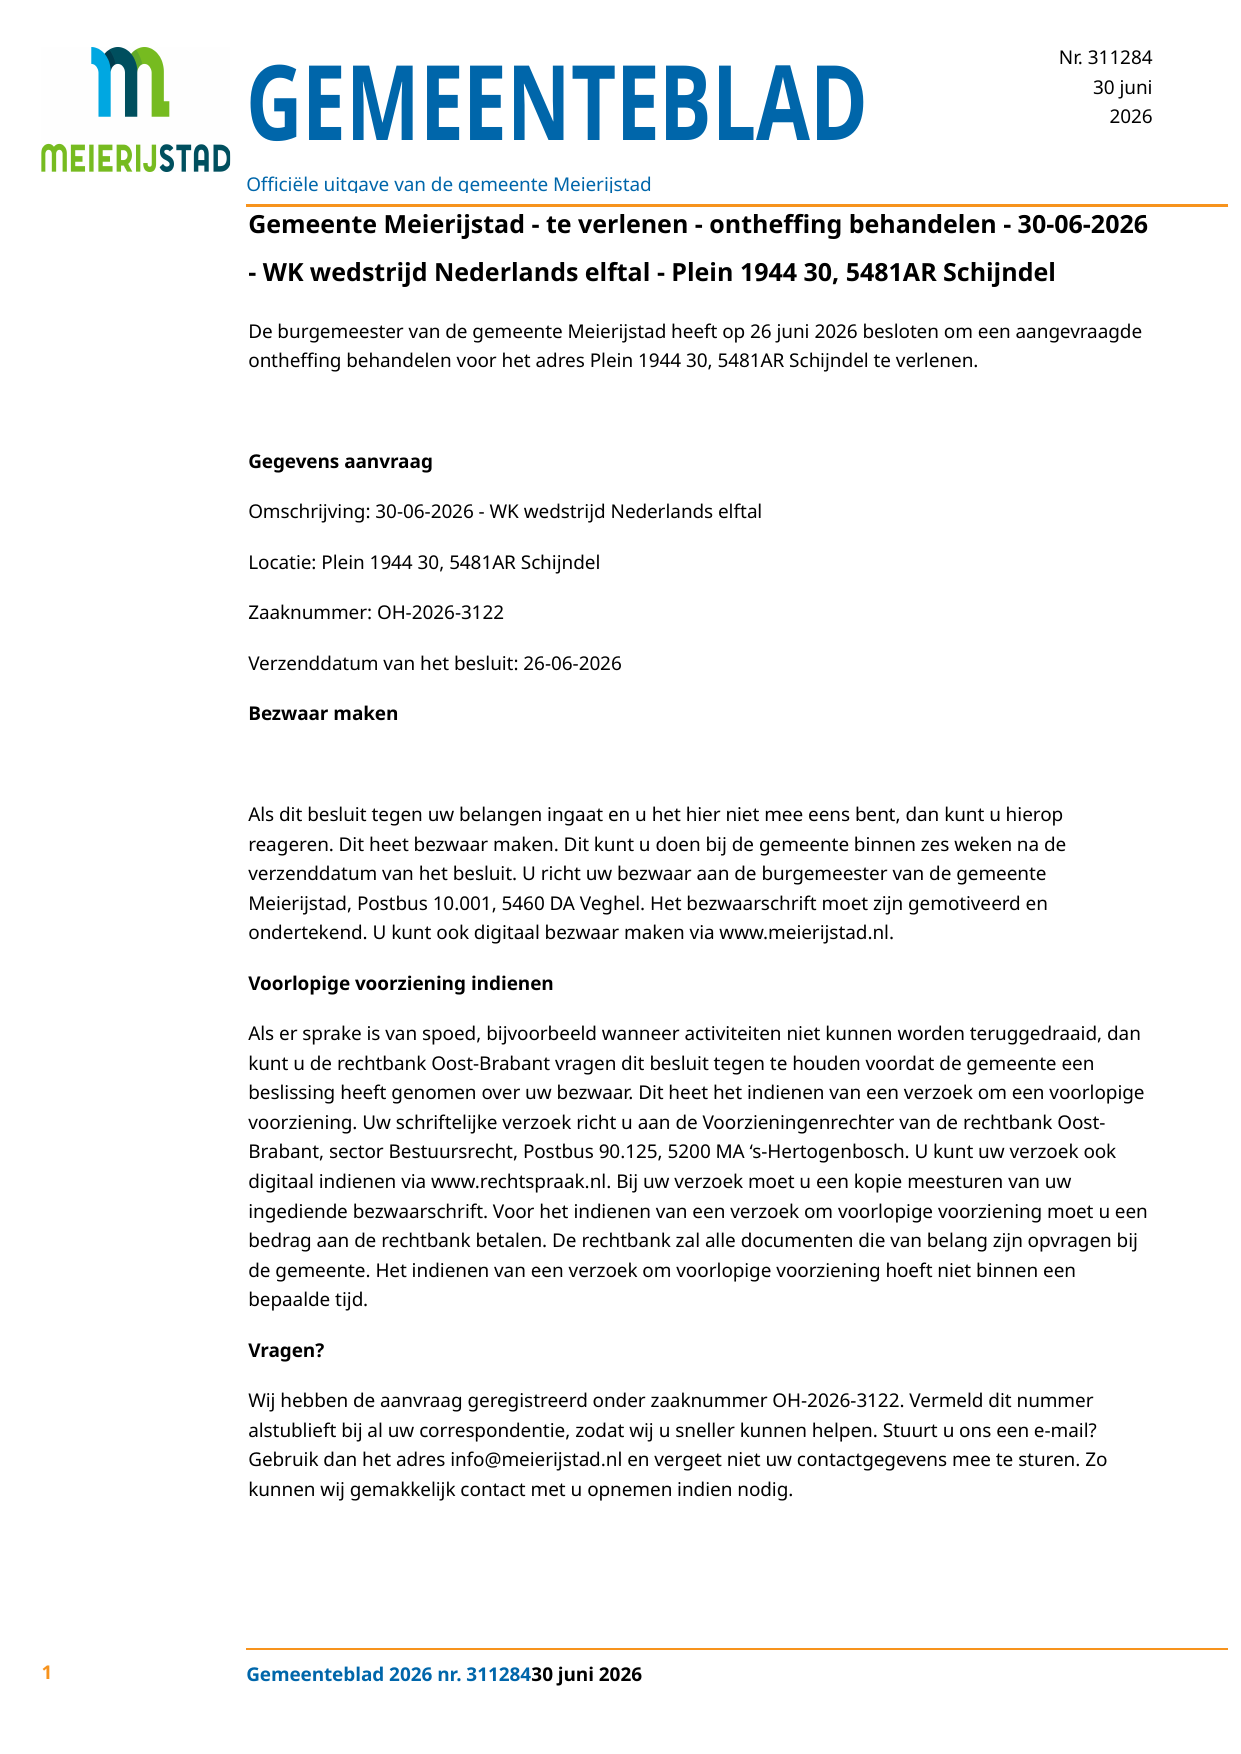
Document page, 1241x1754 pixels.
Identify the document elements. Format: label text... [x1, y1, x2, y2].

text Wij hebben de aanvraag geregistreerd onder zaaknummer OH-2026-3122. Vermeld dit nummer alstublieft bij al uw correspondentie, zodat wij u sneller kunnen helpen. Stuurt u ons een e-mail? Gebruik dan het adres info@meierijstad.nl en vergeet niet uw contactgegevens mee te sturen. Zo kunnen wij gemakkelijk contact met u opnemen indien nodig. [248, 1387, 1152, 1502]
text Verzenddatum van het besluit: 26-06-2026 [248, 650, 1152, 676]
text Als dit besluit tegen uw belangen ingaat en u het hier niet mee eens bent, dan kunt u hierop reageren. Dit heet bezwaar maken. Dit kunt u doen bij de gemeente binnen zes weken na de verzenddatum van het besluit. U richt uw bezwaar aan de burgemeester van de gemeente Meierijstad, Postbus 10.001, 5460 DA Veghel. Het bezwaarschrift moet zijn gemotiveerd en ondertekend. U kunt ook digitaal bezwaar maken via www.meierijstad.nl. [248, 801, 1152, 945]
text Locatie: Plein 1944 30, 5481AR Schijndel [248, 549, 1152, 575]
text Bezwaar maken [248, 700, 1152, 726]
text Zaaknummer: OH-2026-3122 [248, 599, 1152, 625]
text Vragen? [248, 1337, 1152, 1363]
text Gemeente Meierijstad - te verlenen - ontheffing behandelen - 30-06-2026 - WK wedstrijd Nederlands elftal - Plein 1944 30, 5481AR Schijndel [248, 207, 1152, 288]
text De burgemeester van de gemeente Meierijstad heeft op 26 juni 2026 besloten om een aangevraagde ontheffing behandelen voor het adres Plein 1944 30, 5481AR Schijndel te verlenen. [248, 318, 1152, 373]
text Omschrijving: 30-06-2026 - WK wedstrijd Nederlands elftal [248, 499, 1152, 524]
text Als er sprake is van spoed, bijvoorbeeld wanneer activiteiten niet kunnen worden teruggedraaid, dan kunt u de rechtbank Oost-Brabant vragen dit besluit tegen te houden voordat de gemeente een beslissing heeft genomen over uw bezwaar. Dit heet het indienen van een verzoek om een voorlopige voorziening. Uw schriftelijke verzoek richt u aan de Voorzieningenrechter van de rechtbank Oost-Brabant, sector Bestuursrecht, Postbus 90.125, 5200 MA ‘s-Hertogenbosch. U kunt uw verzoek ook digitaal indienen via www.rechtspraak.nl. Bij uw verzoek moet u een kopie meesturen van uw ingediende bezwaarschrift. Voor het indienen van een verzoek om voorlopige voorziening moet u een bedrag aan de rechtbank betalen. De rechtbank zal alle documenten die van belang zijn opvragen bij de gemeente. Het indienen van een verzoek om voorlopige voorziening hoeft niet binnen een bepaalde tijd. [248, 1020, 1152, 1312]
picture [41, 47, 231, 172]
text Voorlopige voorziening indienen [248, 970, 1152, 996]
text Gegevens aanvraag [248, 448, 1152, 474]
